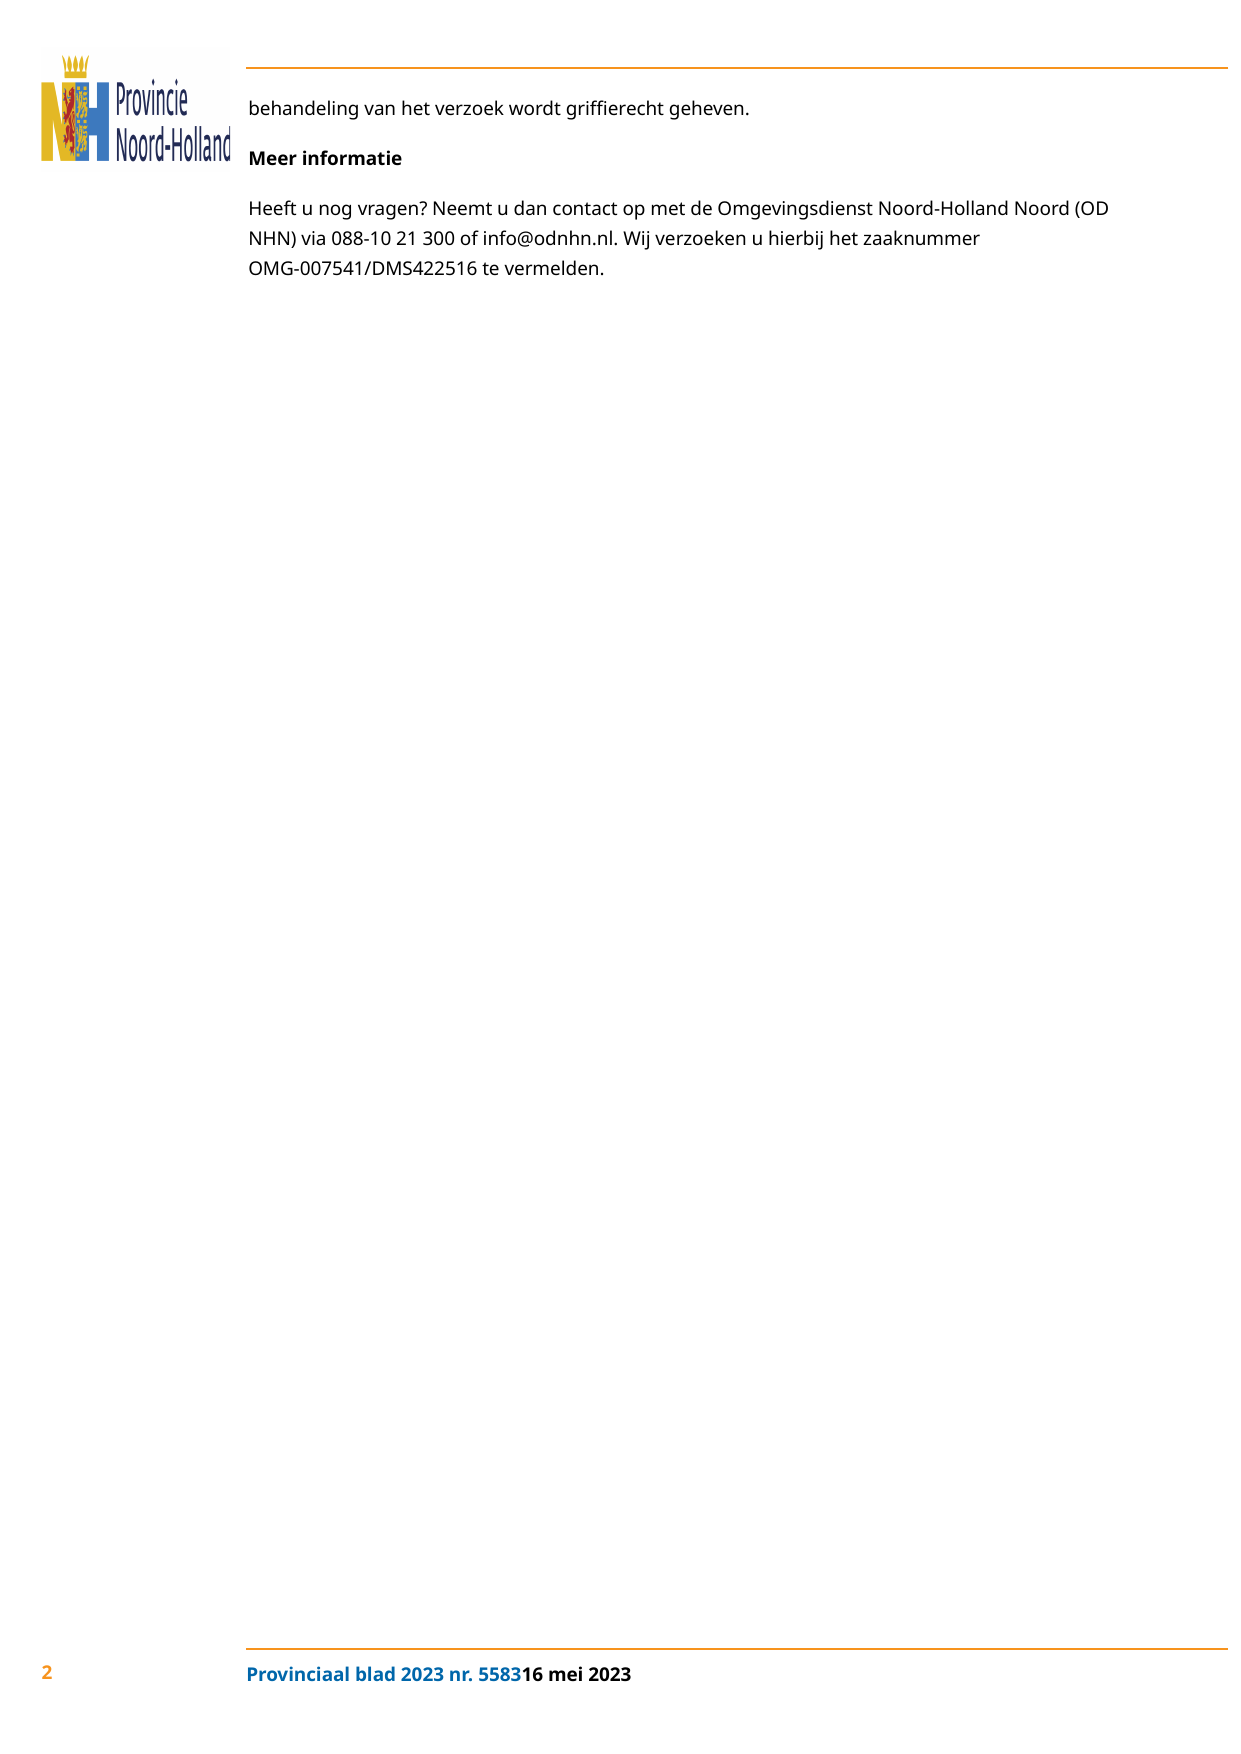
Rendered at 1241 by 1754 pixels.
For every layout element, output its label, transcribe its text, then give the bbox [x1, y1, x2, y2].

picture [41, 47, 231, 172]
text Heeft u nog vragen? Neemt u dan contact op met de Omgevingsdienst Noord-Holland Noord (OD NHN) via 088-10 21 300 of info@odnhn.nl. Wij verzoeken u hierbij het zaaknummer OMG-007541/DMS422516 te vermelden. [248, 196, 1152, 281]
text Meer informatie [248, 145, 1152, 171]
text behandeling van het verzoek wordt griffierecht geheven. [248, 95, 1152, 121]
